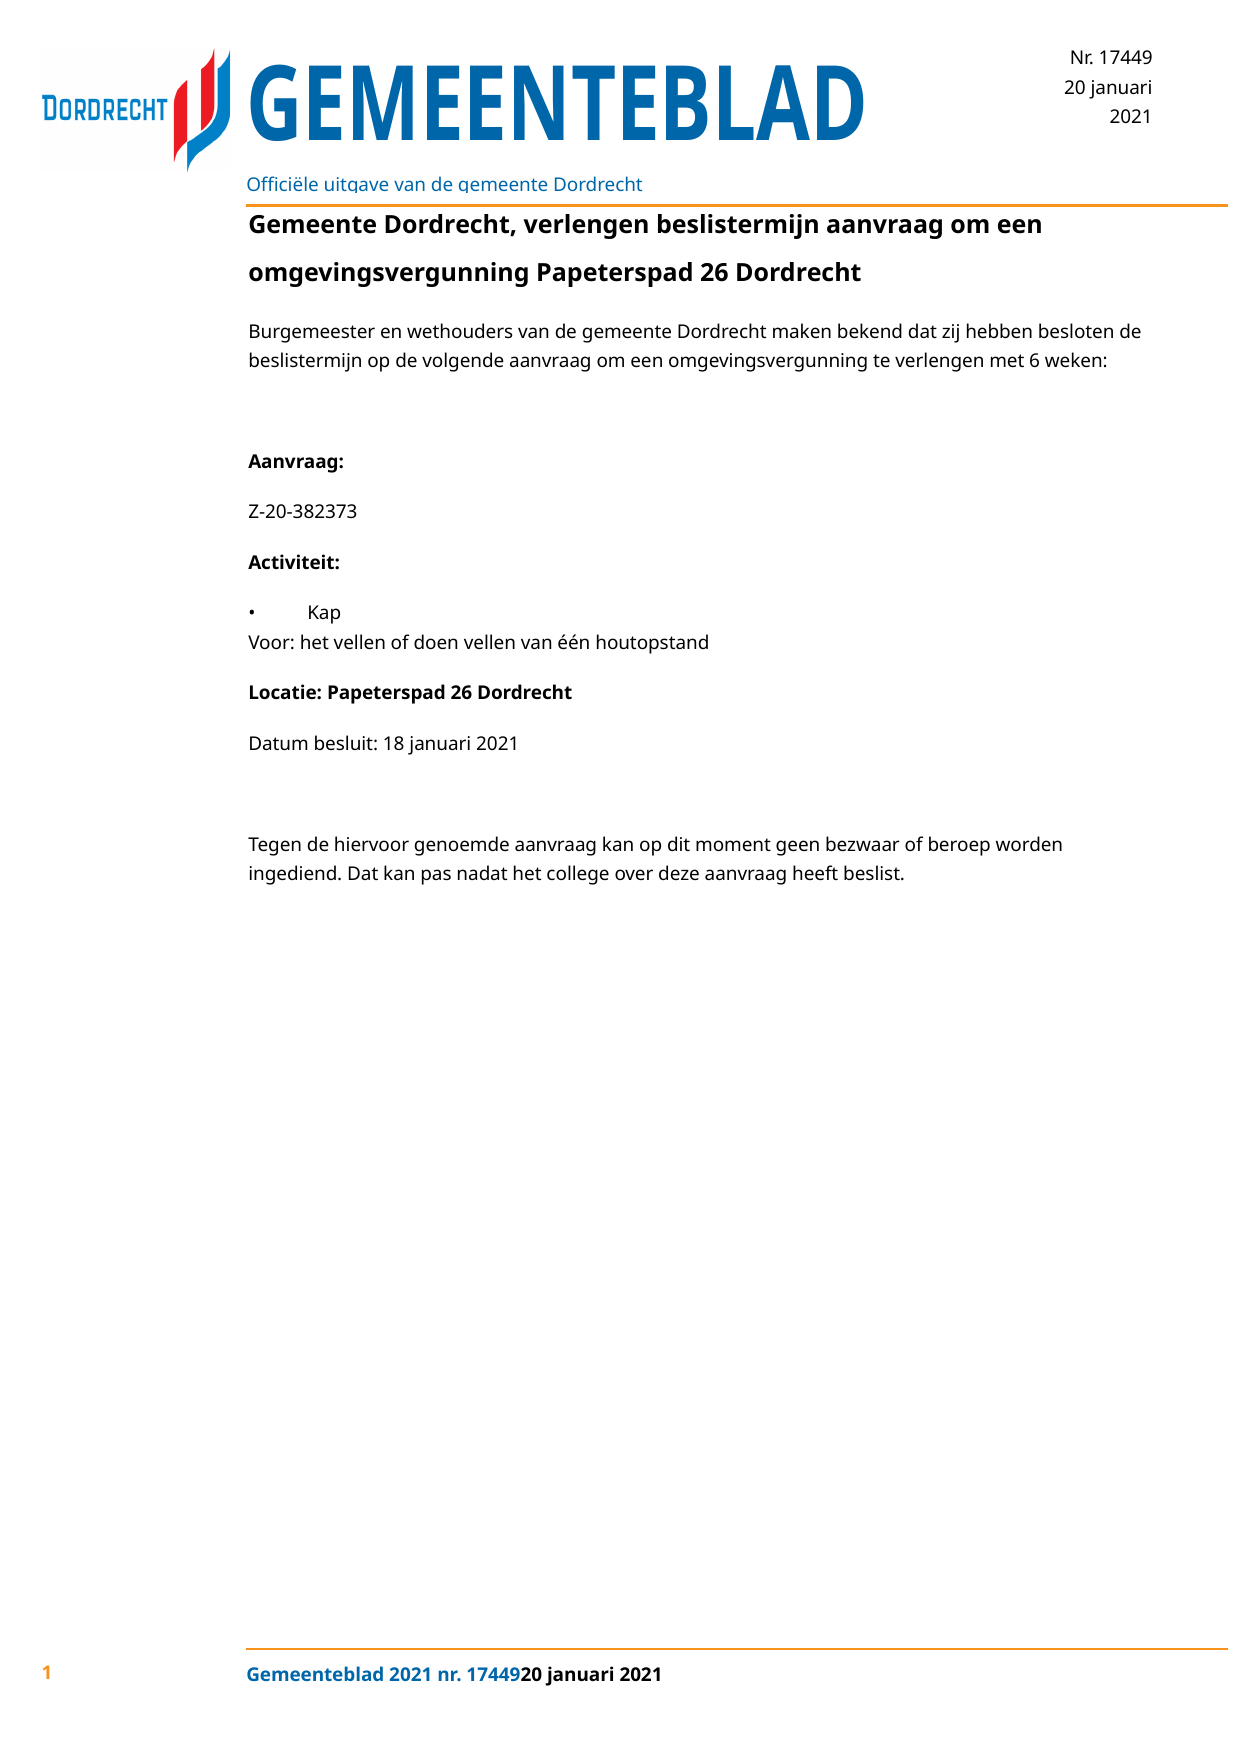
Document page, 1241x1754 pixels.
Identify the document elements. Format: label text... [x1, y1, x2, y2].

text Aanvraag: [248, 448, 1152, 474]
text Burgemeester en wethouders van de gemeente Dordrecht maken bekend dat zij hebben besloten de beslistermijn op de volgende aanvraag om een omgevingsvergunning te verlengen met 6 weken: [248, 318, 1152, 373]
picture [41, 47, 231, 172]
text Z-20-382373 [248, 499, 1152, 524]
text Locatie: Papeterspad 26 Dordrecht [248, 679, 1152, 705]
text Activiteit: [248, 549, 1152, 575]
text Voor: het vellen of doen vellen van één houtopstand [248, 629, 1152, 655]
text Datum besluit: 18 januari 2021 [248, 730, 1152, 756]
text Tegen de hiervoor genoemde aanvraag kan op dit moment geen bezwaar of beroep worden ingediend. Dat kan pas nadat het college over deze aanvraag heeft beslist. [248, 831, 1152, 886]
list Kap [248, 599, 1152, 625]
text Gemeente Dordrecht, verlengen beslistermijn aanvraag om een omgevingsvergunning Papeterspad 26 Dordrecht [248, 207, 1152, 288]
